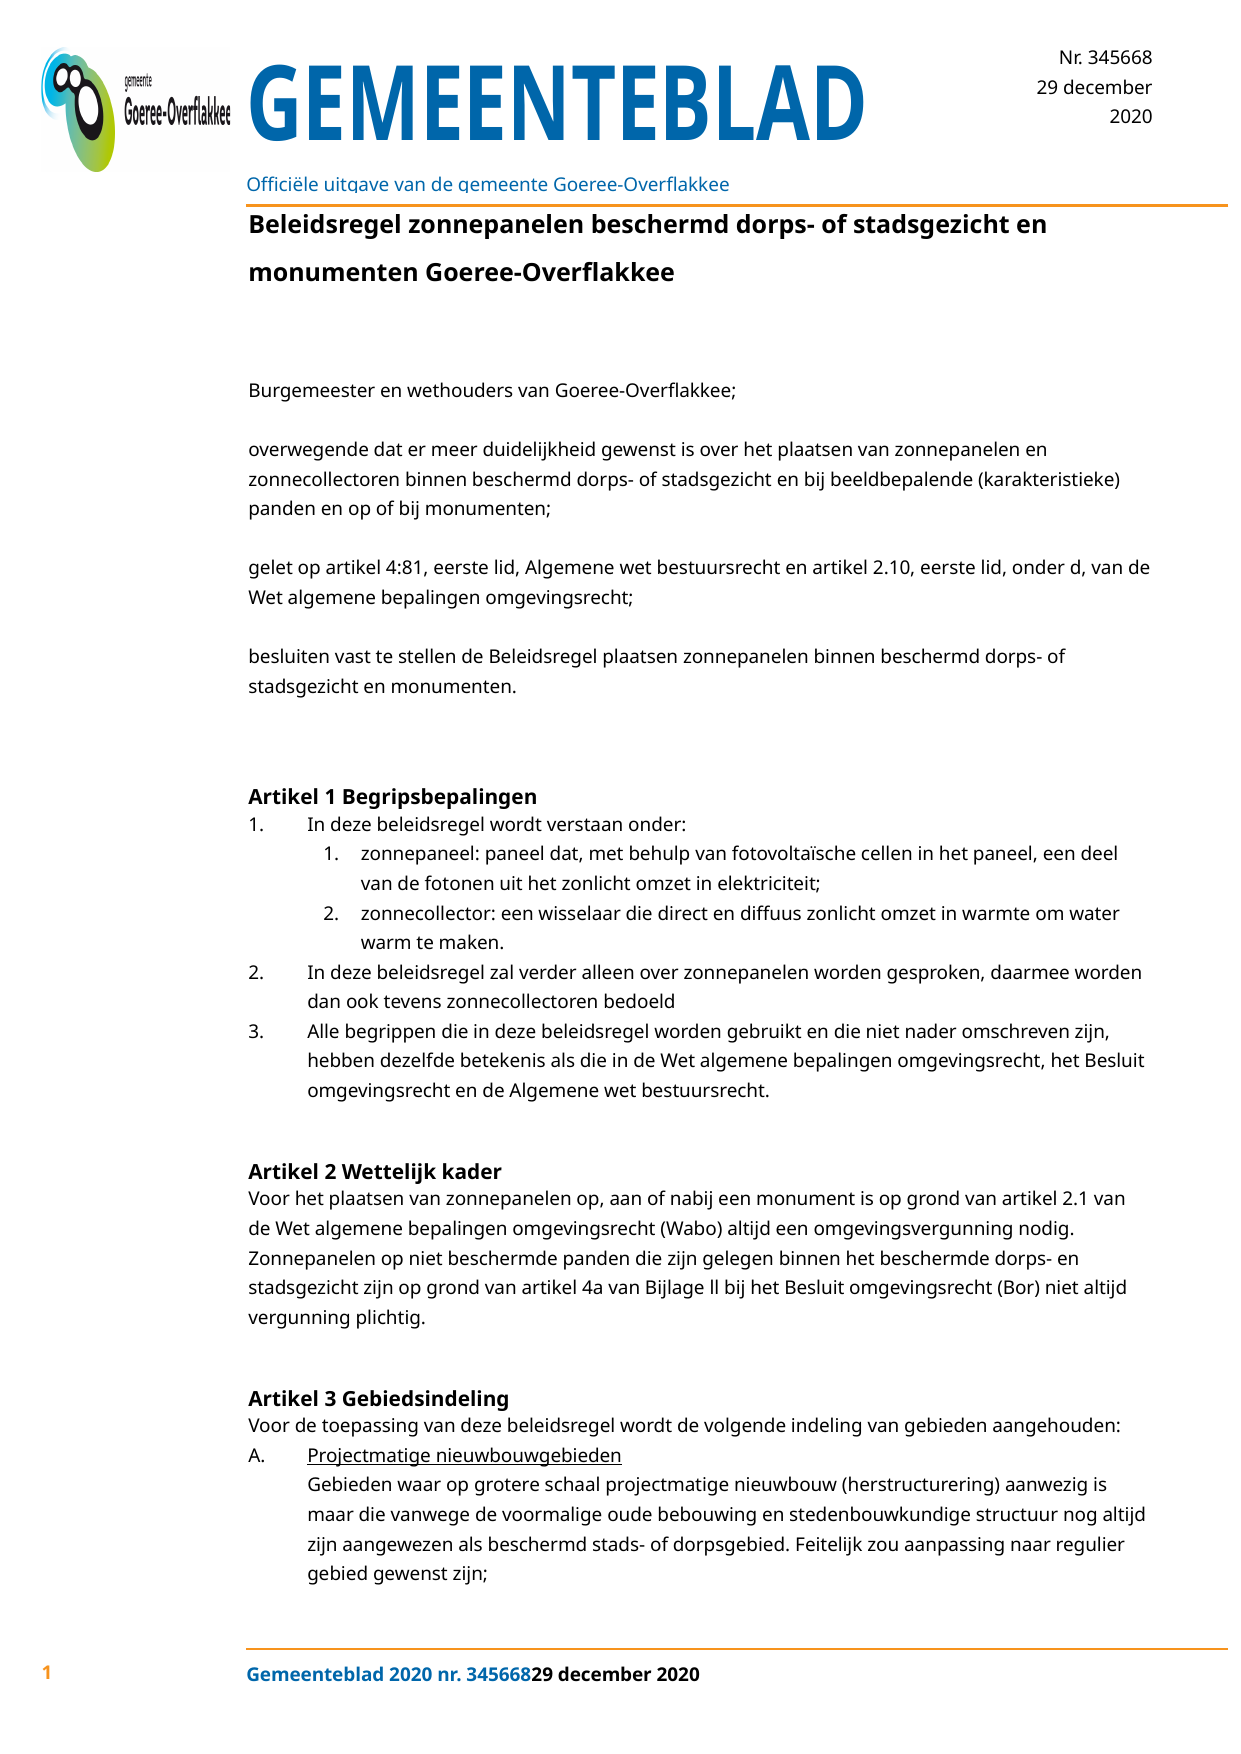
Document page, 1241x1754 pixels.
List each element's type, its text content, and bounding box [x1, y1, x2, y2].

text Artikel 3 Gebiedsindeling [248, 1384, 1152, 1412]
text Voor de toepassing van deze beleidsregel wordt de volgende indeling van gebieden aangehouden: [248, 1412, 1152, 1438]
text Artikel 2 Wettelijk kader [248, 1157, 1152, 1186]
list Projectmatige nieuwbouwgebieden [248, 1442, 1152, 1468]
text Burgemeester en wethouders van Goeree-Overflakkee; [248, 377, 1152, 403]
text besluiten vast te stellen de Beleidsregel plaatsen zonnepanelen binnen beschermd dorps- of stadsgezicht en monumenten. [248, 643, 1152, 699]
text gelet op artikel 4:81, eerste lid, Algemene wet bestuursrecht en artikel 2.10, eerste lid, onder d, van de Wet algemene bepalingen omgevingsrecht; [248, 554, 1152, 610]
text Beleidsregel zonnepanelen beschermd dorps- of stadsgezicht en monumenten Goeree-Overflakkee [248, 207, 1152, 288]
list zonnepaneel: paneel dat, met behulp van fotovoltaïsche cellen in het paneel, een deel van de fotonen uit het zonlicht omzet in elektriciteit; [323, 841, 1152, 896]
list In deze beleidsregel zal verder alleen over zonnepanelen worden gesproken, daarmee worden dan ook tevens zonnecollectoren bedoeld [248, 959, 1152, 1014]
picture [41, 47, 231, 172]
list Alle begrippen die in deze beleidsregel worden gebruikt en die niet nader omschreven zijn, hebben dezelfde betekenis als die in de Wet algemene bepalingen omgevingsrecht, het Besluit omgevingsrecht en de Algemene wet bestuursrecht. [248, 1018, 1152, 1103]
text Voor het plaatsen van zonnepanelen op, aan of nabij een monument is op grond van artikel 2.1 van de Wet algemene bepalingen omgevingsrecht (Wabo) altijd een omgevingsvergunning nodig. Zonnepanelen op niet beschermde panden die zijn gelegen binnen het beschermde dorps- en stadsgezicht zijn op grond van artikel 4a van Bijlage ll bij het Besluit omgevingsrecht (Bor) niet altijd vergunning plichtig. [248, 1186, 1152, 1330]
list zonnecollector: een wisselaar die direct en diffuus zonlicht omzet in warmte om water warm te maken. [323, 900, 1152, 955]
list In deze beleidsregel wordt verstaan onder: [248, 811, 1152, 837]
text overwegende dat er meer duidelijkheid gewenst is over het plaatsen van zonnepanelen en zonnecollectoren binnen beschermd dorps- of stadsgezicht en bij beeldbepalende (karakteristieke) panden en op of bij monumenten; [248, 436, 1152, 521]
text Artikel 1 Begripsbepalingen [248, 782, 1152, 811]
list Gebieden waar op grotere schaal projectmatige nieuwbouw (herstructurering) aanwezig is maar die vanwege de voormalige oude bebouwing en stedenbouwkundige structuur nog altijd zijn aangewezen als beschermd stads- of dorpsgebied. Feitelijk zou aanpassing naar regulier gebied gewenst zijn; [248, 1472, 1152, 1586]
